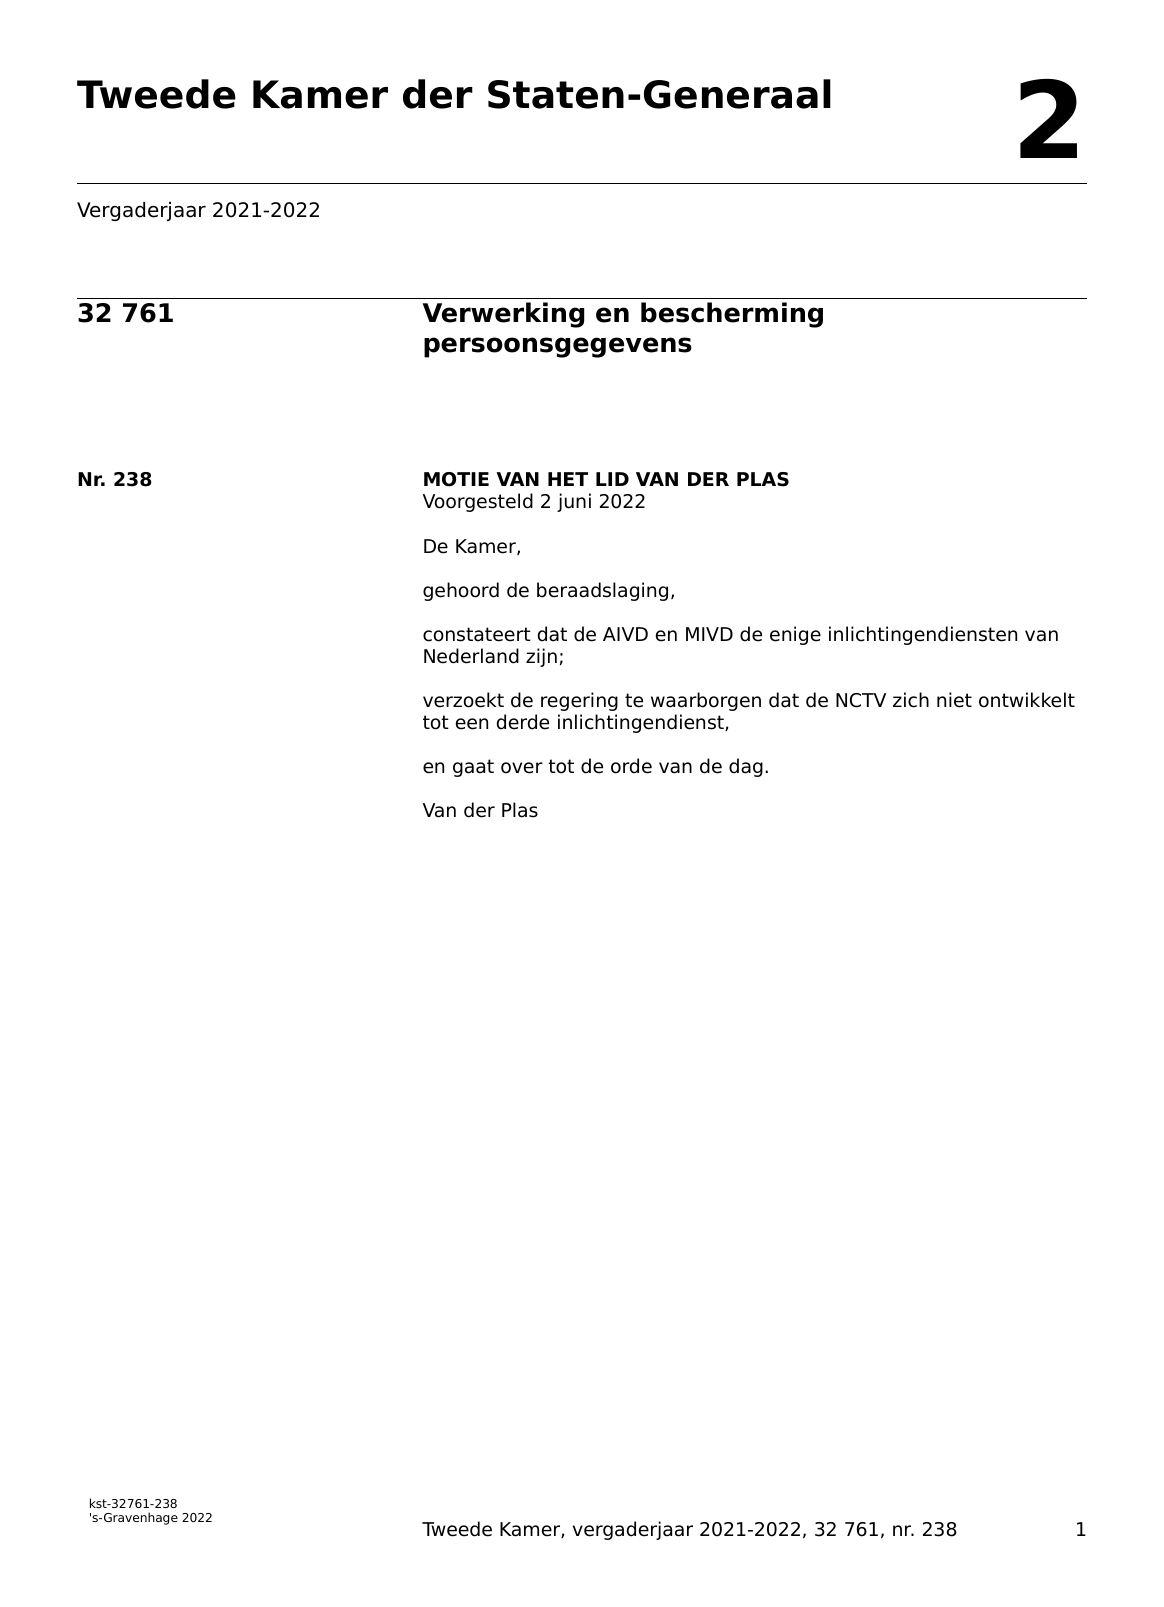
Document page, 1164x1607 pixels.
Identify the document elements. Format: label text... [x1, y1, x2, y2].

table_cell Vergaderjaar 2021-2022 [77, 184, 1087, 298]
text gehoord de beraadslaging, [422, 580, 1087, 602]
text verzoekt de regering te waarborgen dat de NCTV zich niet ontwikkelt tot een derde inlichtingendienst, [422, 690, 1087, 734]
text kst-32761-238 [88, 1497, 323, 1511]
subtitle 32 761 Verwerking en bescherming persoonsgegevens [77, 299, 1087, 358]
text Voorgesteld 2 juni 2022 [422, 491, 1087, 513]
table_header Tweede Kamer der Staten-Generaal [77, 59, 886, 183]
text en gaat over tot de orde van de dag. [422, 756, 1087, 778]
table_header 2 [886, 59, 1087, 183]
subtitle Nr. 238 MOTIE VAN HET LID VAN DER PLAS [77, 469, 1087, 491]
text 's-Gravenhage 2022 [88, 1511, 323, 1525]
text constateert dat de AIVD en MIVD de enige inlichtingendiensten van Nederland zijn; [422, 624, 1087, 668]
text De Kamer, [422, 536, 1087, 557]
text Van der Plas [422, 800, 1087, 822]
